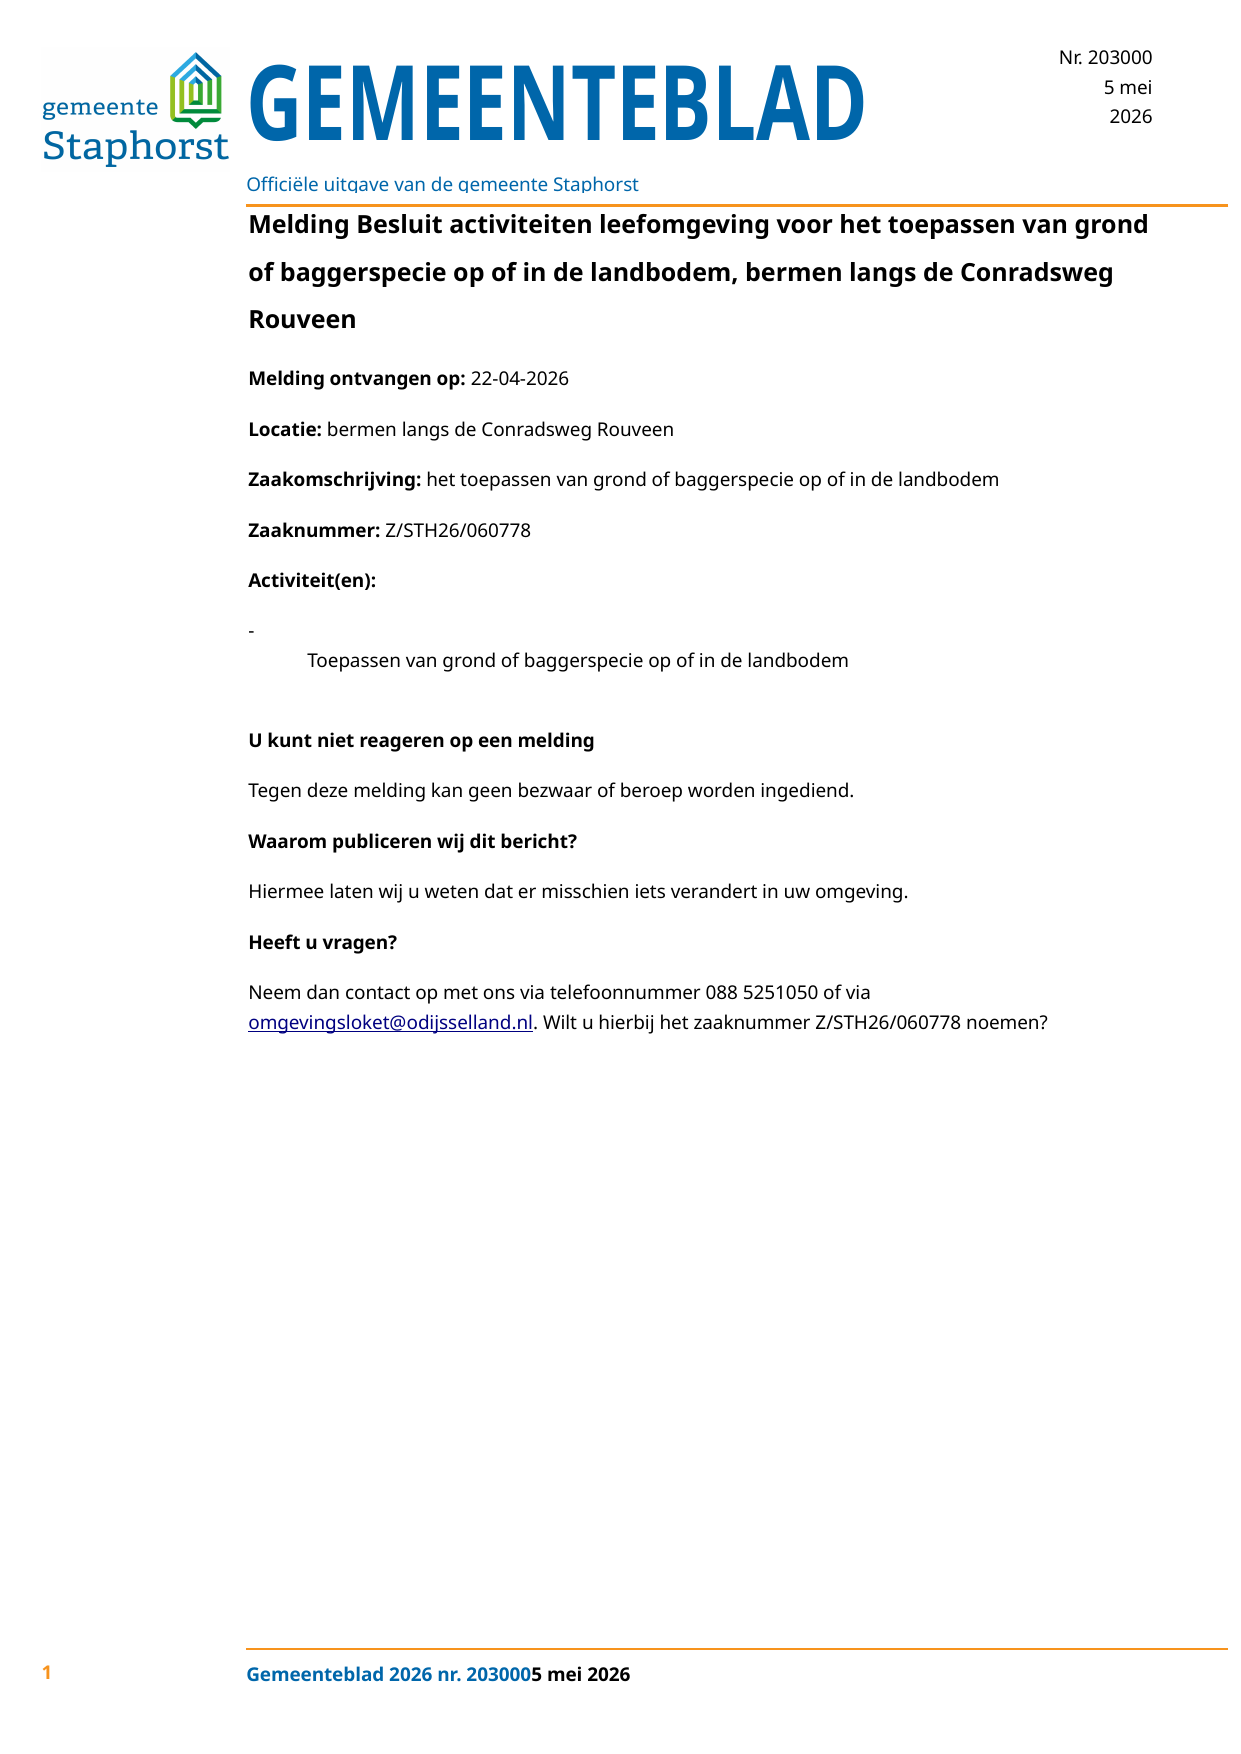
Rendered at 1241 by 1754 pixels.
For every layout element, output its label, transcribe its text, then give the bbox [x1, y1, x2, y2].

text Melding ontvangen op: 22-04-2026 [248, 366, 1152, 391]
text U kunt niet reageren op een melding [248, 727, 1152, 753]
list Toepassen van grond of baggerspecie op of in de landbodem [248, 647, 1152, 673]
text Melding Besluit activiteiten leefomgeving voor het toepassen van grond of baggerspecie op of in de landbodem, bermen langs de Conradsweg Rouveen [248, 207, 1152, 336]
text Zaaknummer: Z/STH26/060778 [248, 517, 1152, 542]
picture [41, 47, 231, 172]
text Zaakomschrijving: het toepassen van grond of baggerspecie op of in de landbodem [248, 466, 1152, 492]
text Locatie: bermen langs de Conradsweg Rouveen [248, 416, 1152, 442]
text Heeft u vragen? [248, 929, 1152, 954]
text Hiermee laten wij u weten dat er misschien iets verandert in uw omgeving. [248, 878, 1152, 904]
text Activiteit(en): [248, 567, 1152, 593]
text Neem dan contact op met ons via telefoonnummer 088 5251050 of via omgevingsloket@odijsselland.nl. Wilt u hierbij het zaaknummer Z/STH26/060778 noemen? [248, 979, 1152, 1034]
text Tegen deze melding kan geen bezwaar of beroep worden ingediend. [248, 778, 1152, 803]
text Waarom publiceren wij dit bericht? [248, 828, 1152, 854]
